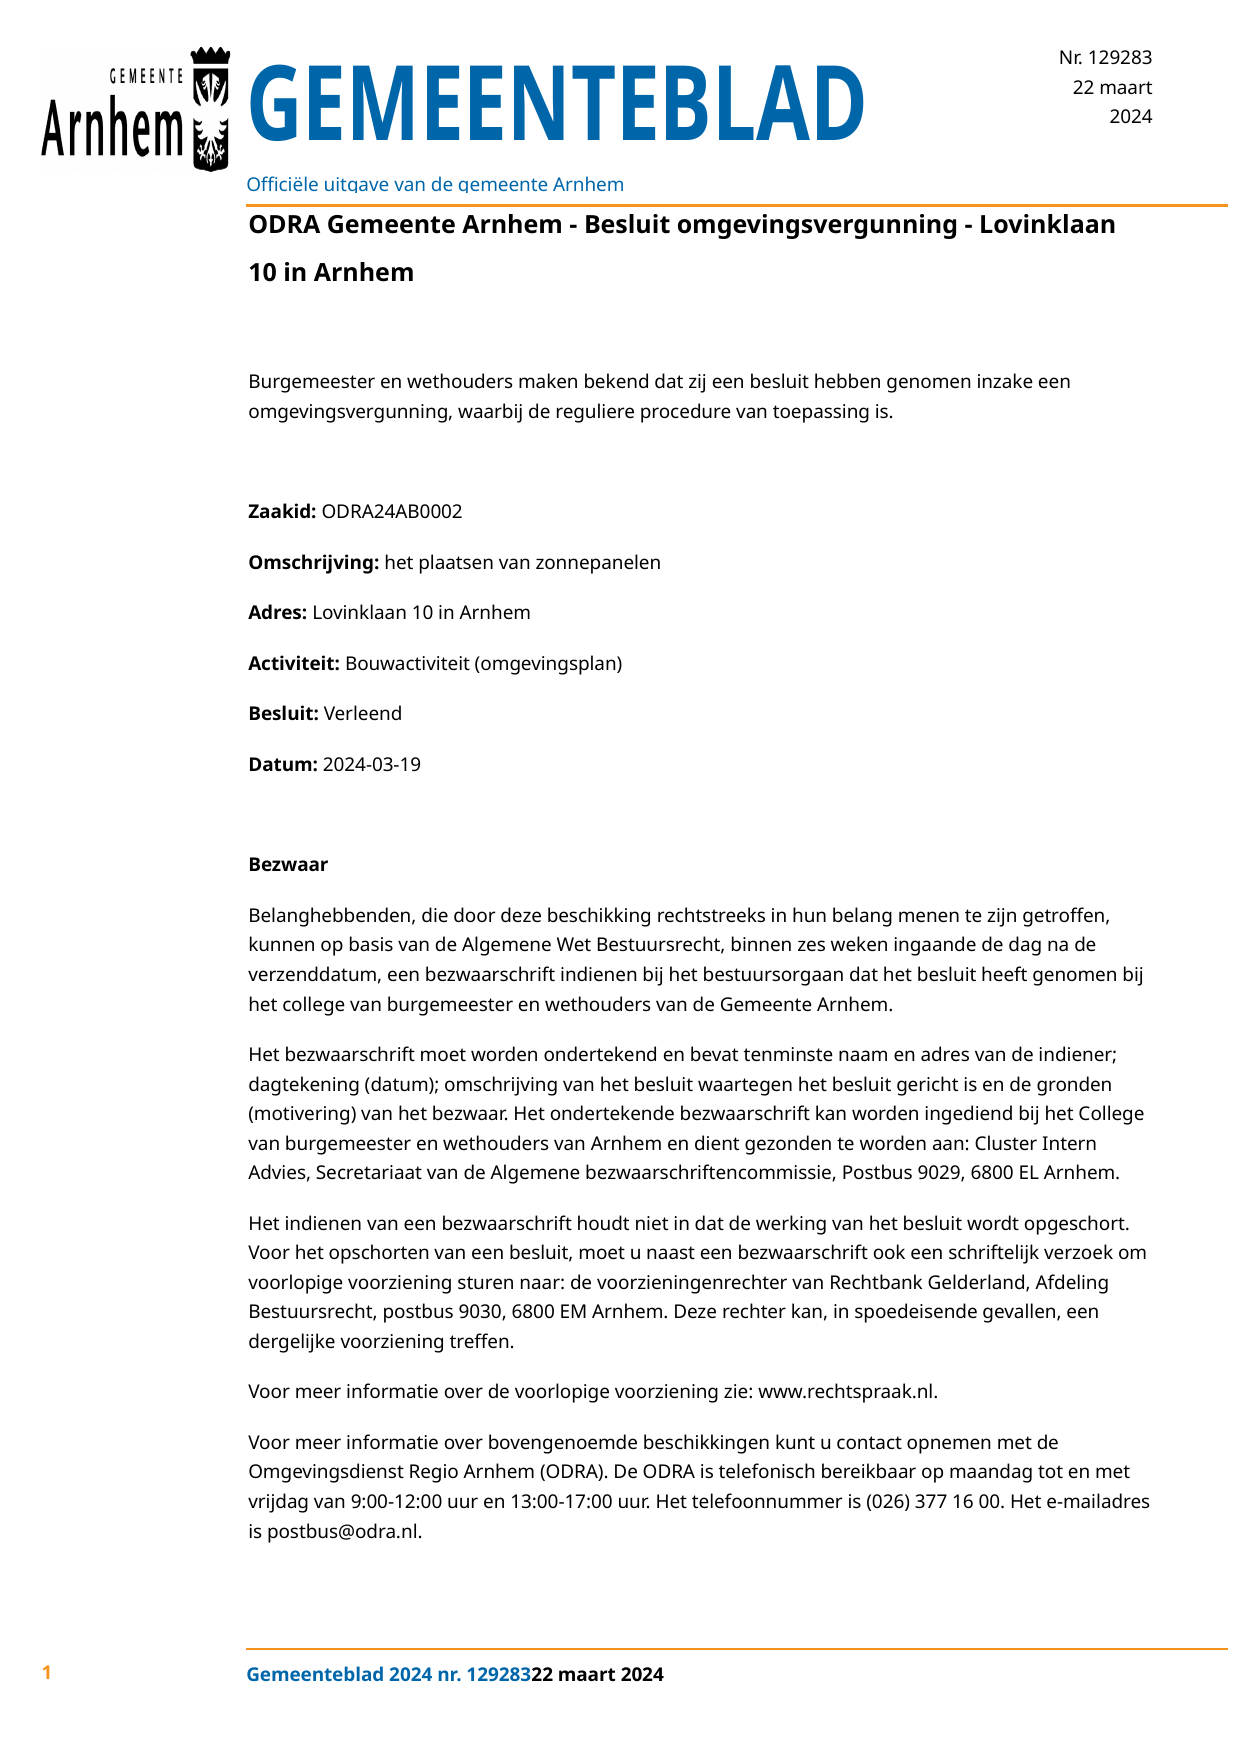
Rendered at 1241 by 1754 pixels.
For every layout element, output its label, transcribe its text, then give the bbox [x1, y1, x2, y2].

text Adres: Lovinklaan 10 in Arnhem [248, 599, 1152, 625]
text Het indienen van een bezwaarschrift houdt niet in dat de werking van het besluit wordt opgeschort. Voor het opschorten van een besluit, moet u naast een bezwaarschrift ook een schriftelijk verzoek om voorlopige voorziening sturen naar: de voorzieningenrechter van Rechtbank Gelderland, Afdeling Bestuursrecht, postbus 9030, 6800 EM Arnhem. Deze rechter kan, in spoedeisende gevallen, een dergelijke voorziening treffen. [248, 1210, 1152, 1354]
text Besluit: Verleend [248, 700, 1152, 726]
text Bezwaar [248, 852, 1152, 877]
text Activiteit: Bouwactiviteit (omgevingsplan) [248, 650, 1152, 676]
text Voor meer informatie over bovengenoemde beschikkingen kunt u contact opnemen met de Omgevingsdienst Regio Arnhem (ODRA). De ODRA is telefonisch bereikbaar op maandag tot en met vrijdag van 9:00-12:00 uur en 13:00-17:00 uur. Het telefoonnummer is (026) 377 16 00. Het e-mailadres is postbus@odra.nl. [248, 1429, 1152, 1544]
text Voor meer informatie over de voorlopige voorziening zie: www.rechtspraak.nl. [248, 1379, 1152, 1404]
text Belanghebbenden, die door deze beschikking rechtstreeks in hun belang menen te zijn getroffen, kunnen op basis van de Algemene Wet Bestuursrecht, binnen zes weken ingaande de dag na de verzenddatum, een bezwaarschrift indienen bij het bestuursorgaan dat het besluit heeft genomen bij het college van burgemeester en wethouders van de Gemeente Arnhem. [248, 902, 1152, 1017]
text ODRA Gemeente Arnhem - Besluit omgevingsvergunning - Lovinklaan 10 in Arnhem [248, 207, 1152, 288]
text Zaakid: ODRA24AB0002 [248, 499, 1152, 524]
text Datum: 2024-03-19 [248, 751, 1152, 777]
text Het bezwaarschrift moet worden ondertekend en bevat tenminste naam en adres van de indiener; dagtekening (datum); omschrijving van het besluit waartegen het besluit gericht is en de gronden (motivering) van het bezwaar. Het ondertekende bezwaarschrift kan worden ingediend bij het College van burgemeester en wethouders van Arnhem en dient gezonden te worden aan: Cluster Intern Advies, Secretariaat van de Algemene bezwaarschriftencommissie, Postbus 9029, 6800 EL Arnhem. [248, 1041, 1152, 1185]
text Omschrijving: het plaatsen van zonnepanelen [248, 549, 1152, 575]
text Burgemeester en wethouders maken bekend dat zij een besluit hebben genomen inzake een omgevingsvergunning, waarbij de reguliere procedure van toepassing is. [248, 368, 1152, 424]
picture [41, 47, 231, 172]
